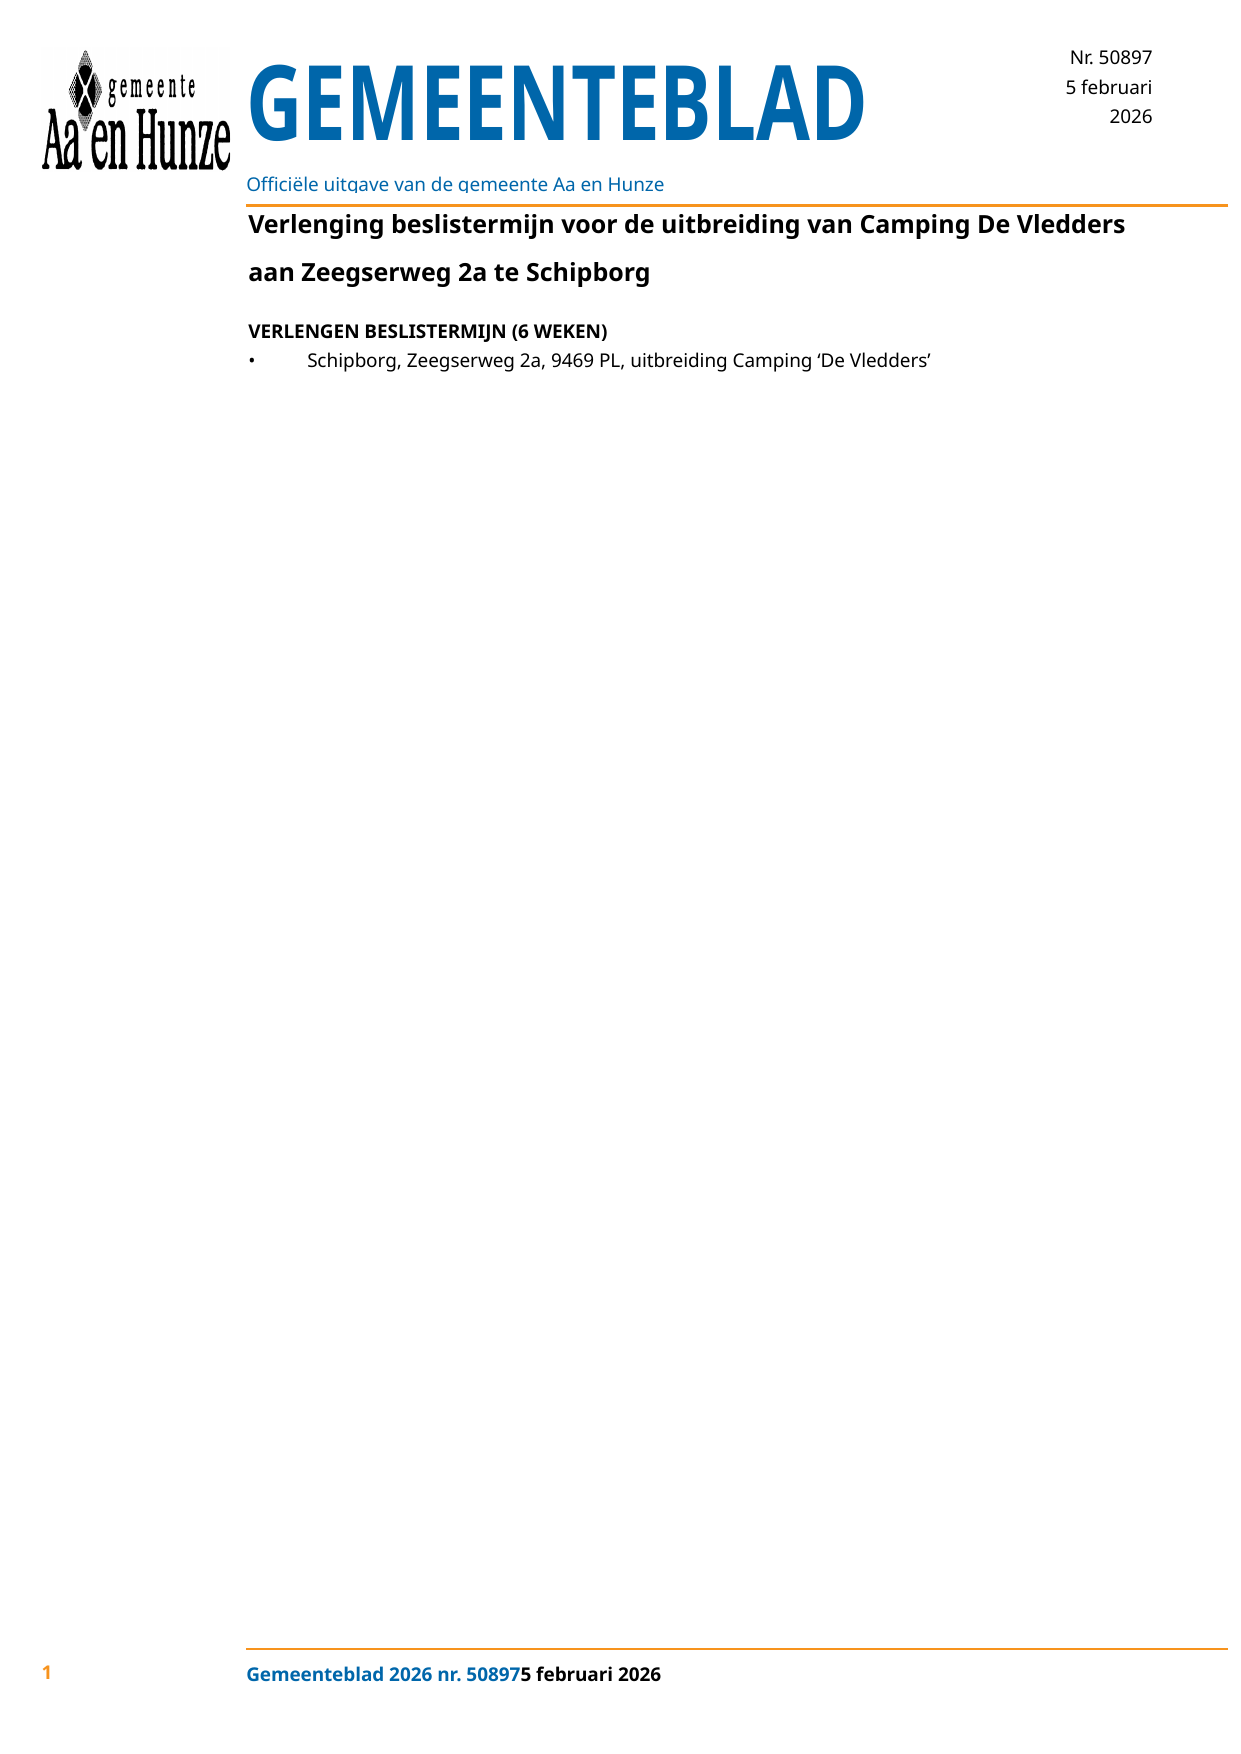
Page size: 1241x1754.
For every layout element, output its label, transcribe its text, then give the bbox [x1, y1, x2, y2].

list Schipborg, Zeegserweg 2a, 9469 PL, uitbreiding Camping ‘De Vledders’ [248, 347, 1152, 373]
text VERLENGEN BESLISTERMIJN (6 WEKEN) [248, 318, 1152, 344]
picture [41, 47, 231, 172]
text Verlenging beslistermijn voor de uitbreiding van Camping De Vledders aan Zeegserweg 2a te Schipborg [248, 207, 1152, 288]
